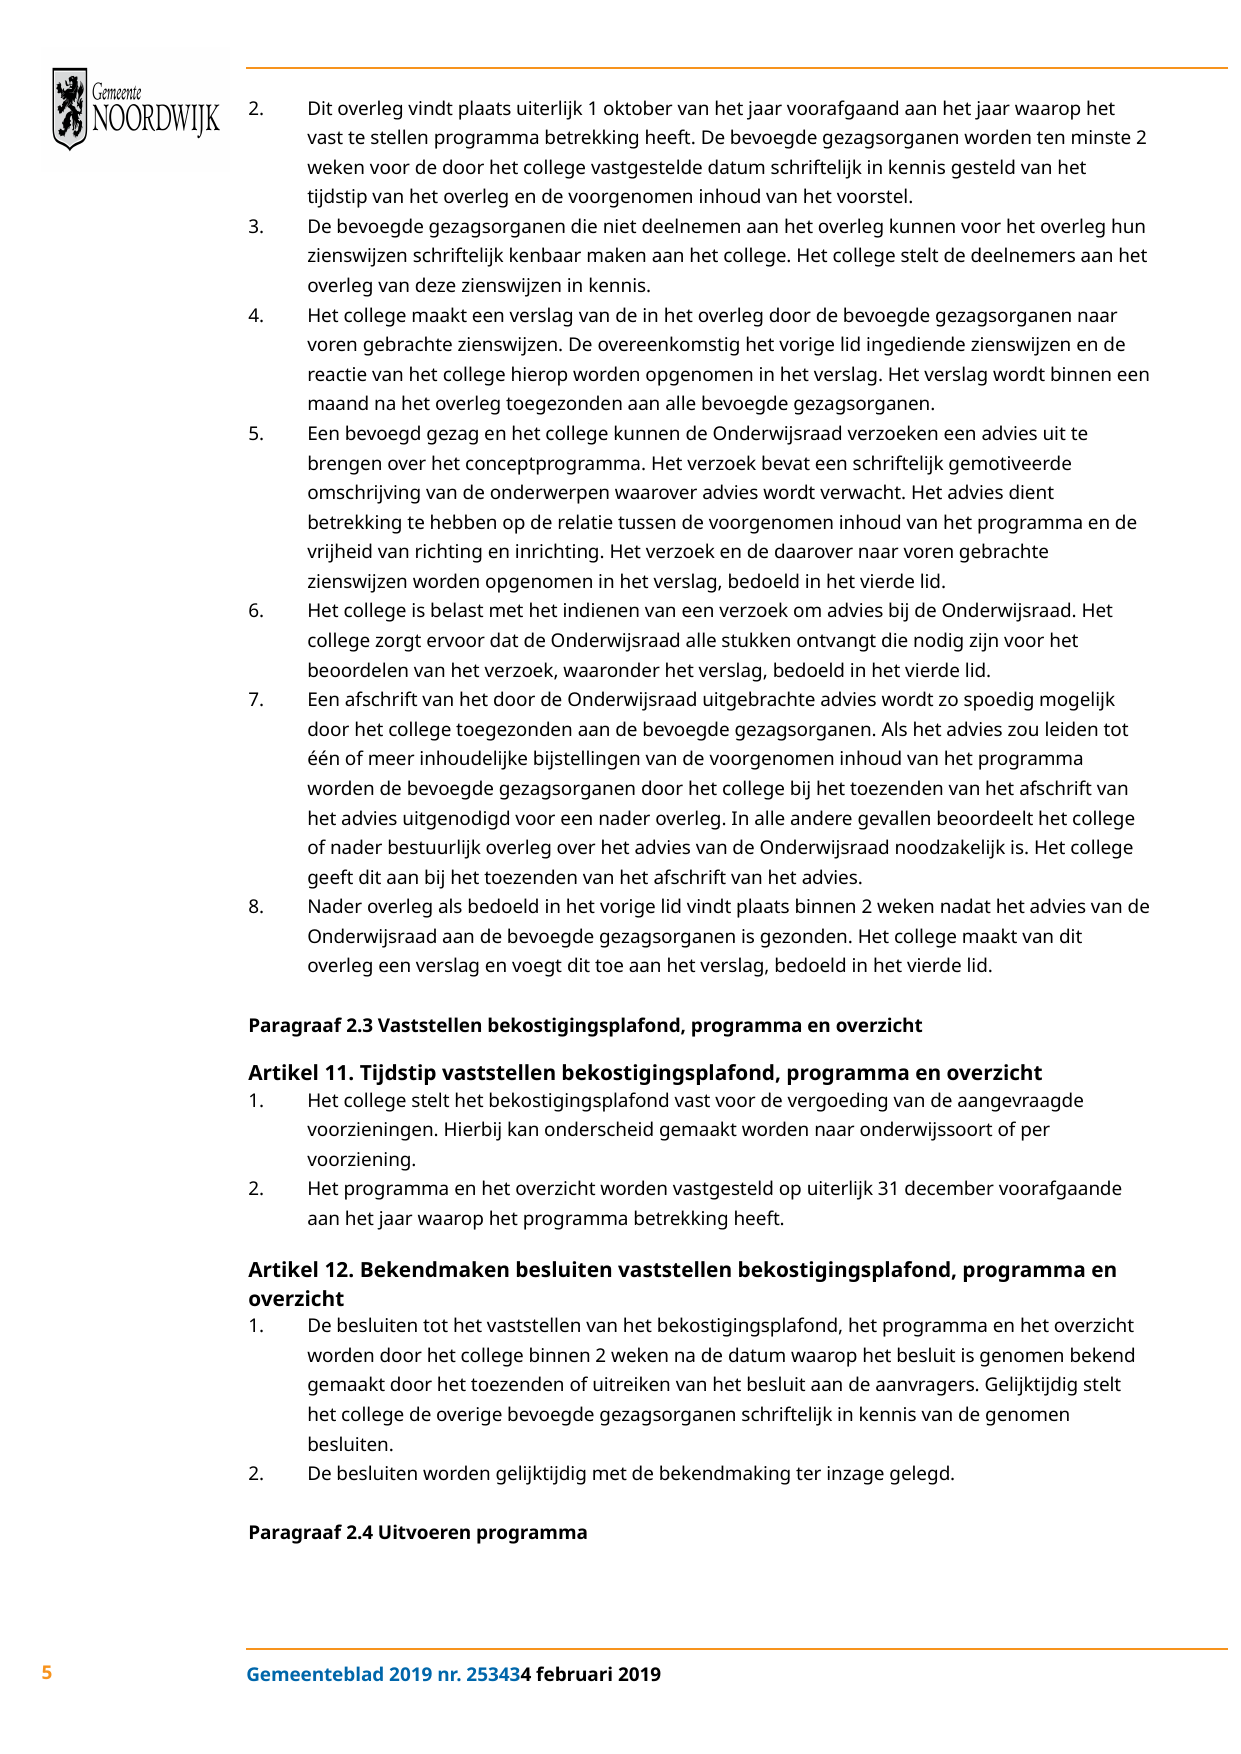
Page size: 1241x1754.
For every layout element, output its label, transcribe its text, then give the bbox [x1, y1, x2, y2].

list Het college stelt het bekostigingsplafond vast voor de vergoeding van de aangevraagde voorzieningen. Hierbij kan onderscheid gemaakt worden naar onderwijssoort of per voorziening. [248, 1087, 1152, 1172]
list De besluiten worden gelijktijdig met de bekendmaking ter inzage gelegd. [248, 1460, 1152, 1486]
list De besluiten tot het vaststellen van het bekostigingsplafond, het programma en het overzicht worden door het college binnen 2 weken na de datum waarop het besluit is genomen bekend gemaakt door het toezenden of uitreiken van het besluit aan de aanvragers. Gelijktijdig stelt het college de overige bevoegde gezagsorganen schriftelijk in kennis van de genomen besluiten. [248, 1312, 1152, 1457]
text Paragraaf 2.4 Uitvoeren programma [248, 1519, 1152, 1545]
picture [41, 47, 231, 172]
list Het college maakt een verslag van de in het overleg door de bevoegde gezagsorganen naar voren gebrachte zienswijzen. De overeenkomstig het vorige lid ingediende zienswijzen en de reactie van het college hierop worden opgenomen in het verslag. Het verslag wordt binnen een maand na het overleg toegezonden aan alle bevoegde gezagsorganen. [248, 302, 1152, 416]
list Het programma en het overzicht worden vastgesteld op uiterlijk 31 december voorafgaande aan het jaar waarop het programma betrekking heeft. [248, 1176, 1152, 1231]
text Artikel 12. Bekendmaken besluiten vaststellen bekostigingsplafond, programma en overzicht [248, 1256, 1152, 1312]
list De bevoegde gezagsorganen die niet deelnemen aan het overleg kunnen voor het overleg hun zienswijzen schriftelijk kenbaar maken aan het college. Het college stelt de deelnemers aan het overleg van deze zienswijzen in kennis. [248, 213, 1152, 298]
list Een bevoegd gezag en het college kunnen de Onderwijsraad verzoeken een advies uit te brengen over het conceptprogramma. Het verzoek bevat een schriftelijk gemotiveerde omschrijving van de onderwerpen waarover advies wordt verwacht. Het advies dient betrekking te hebben op de relatie tussen de voorgenomen inhoud van het programma en de vrijheid van richting en inrichting. Het verzoek en de daarover naar voren gebrachte zienswijzen worden opgenomen in het verslag, bedoeld in het vierde lid. [248, 420, 1152, 594]
list Het college is belast met het indienen van een verzoek om advies bij de Onderwijsraad. Het college zorgt ervoor dat de Onderwijsraad alle stukken ontvangt die nodig zijn voor het beoordelen van het verzoek, waaronder het verslag, bedoeld in het vierde lid. [248, 598, 1152, 683]
list Nader overleg als bedoeld in het vorige lid vindt plaats binnen 2 weken nadat het advies van de Onderwijsraad aan de bevoegde gezagsorganen is gezonden. Het college maakt van dit overleg een verslag en voegt dit toe aan het verslag, bedoeld in het vierde lid. [248, 893, 1152, 978]
list Een afschrift van het door de Onderwijsraad uitgebrachte advies wordt zo spoedig mogelijk door het college toegezonden aan de bevoegde gezagsorganen. Als het advies zou leiden tot één of meer inhoudelijke bijstellingen van de voorgenomen inhoud van het programma worden de bevoegde gezagsorganen door het college bij het toezenden van het afschrift van het advies uitgenodigd voor een nader overleg. In alle andere gevallen beoordeelt het college of nader bestuurlijk overleg over het advies van de Onderwijsraad noodzakelijk is. Het college geeft dit aan bij het toezenden van het afschrift van het advies. [248, 686, 1152, 890]
text Paragraaf 2.3 Vaststellen bekostigingsplafond, programma en overzicht [248, 1012, 1152, 1038]
list Dit overleg vindt plaats uiterlijk 1 oktober van het jaar voorafgaand aan het jaar waarop het vast te stellen programma betrekking heeft. De bevoegde gezagsorganen worden ten minste 2 weken voor de door het college vastgestelde datum schriftelijk in kennis gesteld van het tijdstip van het overleg en de voorgenomen inhoud van het voorstel. [248, 95, 1152, 209]
text Artikel 11. Tijdstip vaststellen bekostigingsplafond, programma en overzicht [248, 1058, 1152, 1087]
